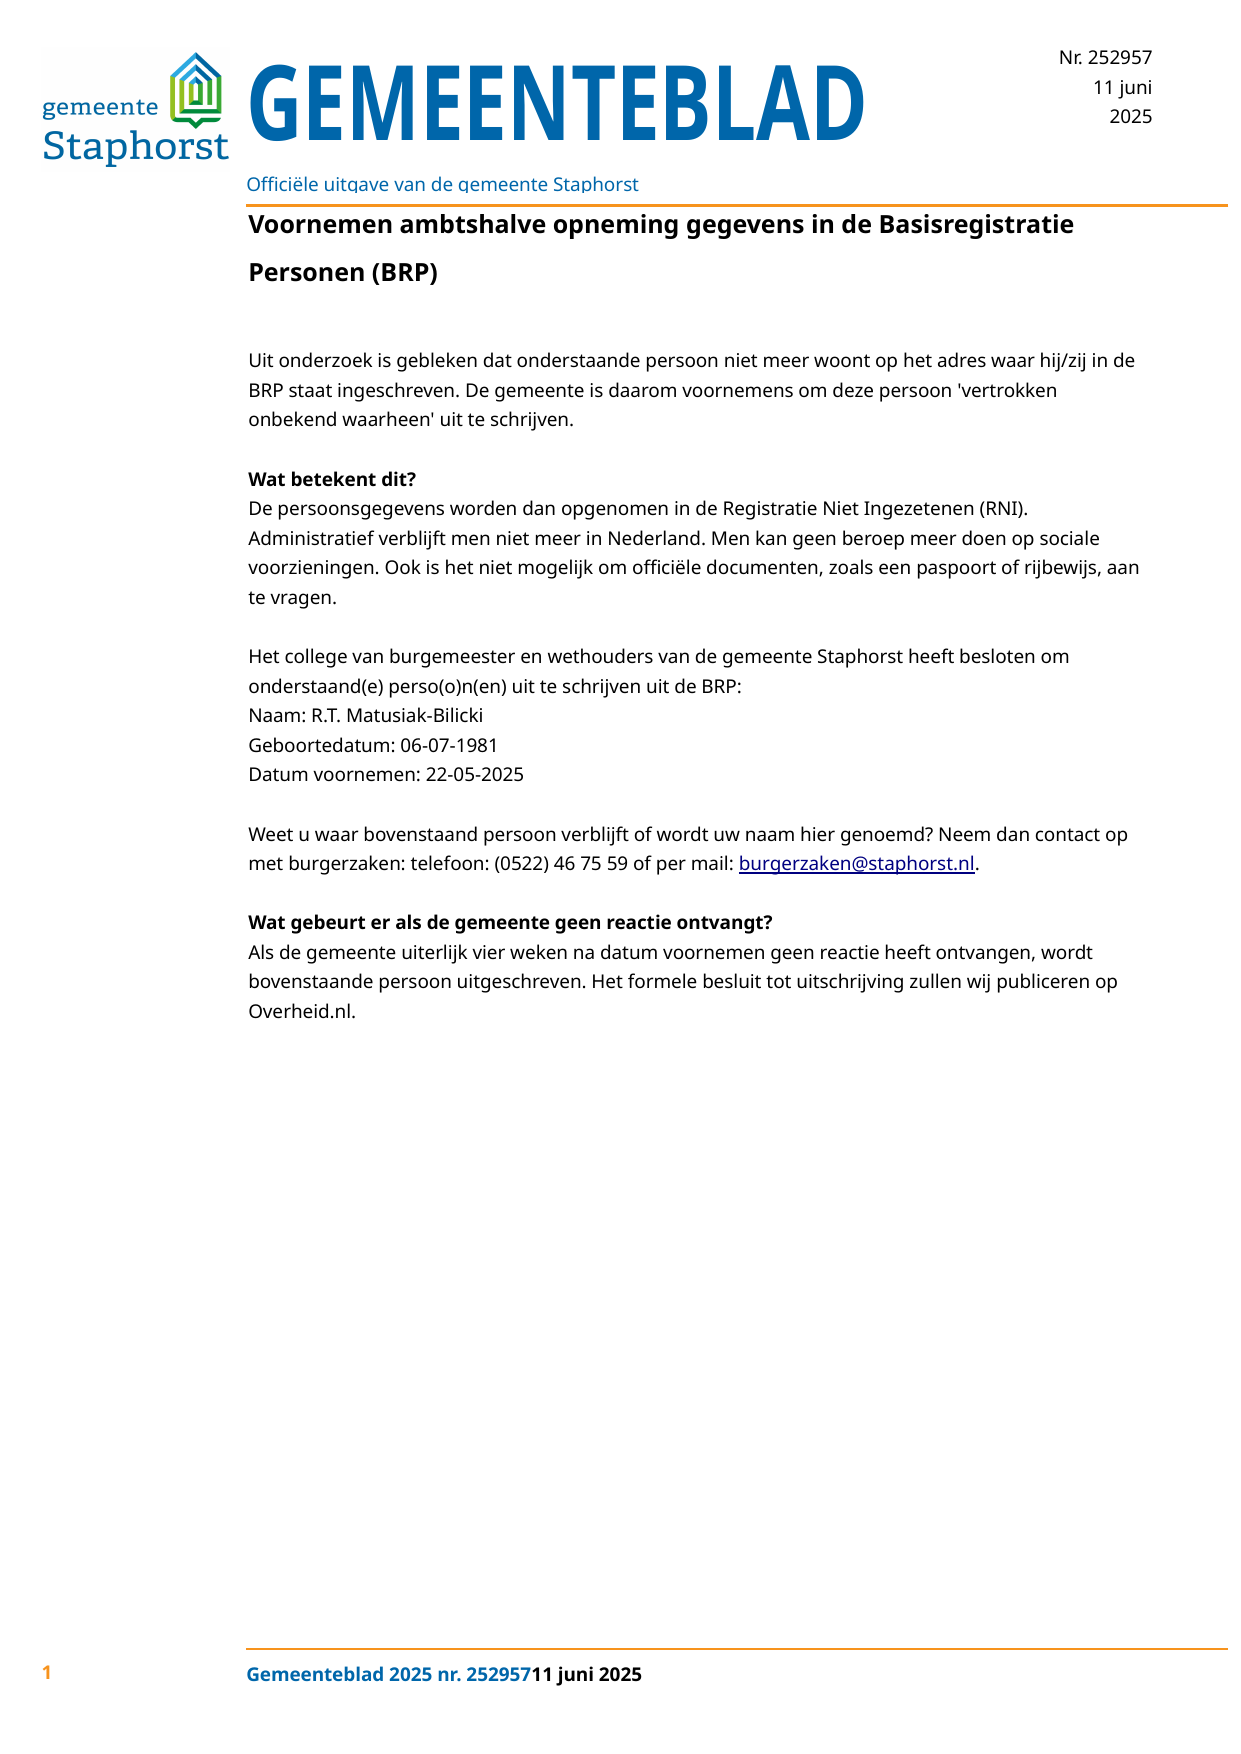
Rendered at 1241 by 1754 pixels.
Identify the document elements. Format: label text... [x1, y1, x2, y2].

text Weet u waar bovenstaand persoon verblijft of wordt uw naam hier genoemd? Neem dan contact op met burgerzaken: telefoon: (0522) 46 75 59 of per mail: burgerzaken@staphorst.nl. [248, 821, 1152, 876]
text Het college van burgemeester en wethouders van de gemeente Staphorst heeft besloten om onderstaand(e) perso(o)n(en) uit te schrijven uit de BRP: [248, 643, 1152, 699]
text Naam: R.T. Matusiak-Bilicki [248, 702, 1152, 728]
text Uit onderzoek is gebleken dat onderstaande persoon niet meer woont op het adres waar hij/zij in de BRP staat ingeschreven. De gemeente is daarom voornemens om deze persoon 'vertrokken onbekend waarheen' uit te schrijven. [248, 347, 1152, 432]
picture [41, 47, 231, 172]
text Wat gebeurt er als de gemeente geen reactie ontvangt? [248, 909, 1152, 935]
text Datum voornemen: 22-05-2025 [248, 762, 1152, 787]
text Voornemen ambtshalve opneming gegevens in de Basisregistratie Personen (BRP) [248, 207, 1152, 288]
text Geboortedatum: 06-07-1981 [248, 732, 1152, 758]
text Als de gemeente uiterlijk vier weken na datum voornemen geen reactie heeft ontvangen, wordt bovenstaande persoon uitgeschreven. Het formele besluit tot uitschrijving zullen wij publiceren op Overheid.nl. [248, 939, 1152, 1024]
text Wat betekent dit? [248, 466, 1152, 492]
text De persoonsgegevens worden dan opgenomen in de Registratie Niet Ingezetenen (RNI). Administratief verblijft men niet meer in Nederland. Men kan geen beroep meer doen op sociale voorzieningen. Ook is het niet mogelijk om officiële documenten, zoals een paspoort of rijbewijs, aan te vragen. [248, 495, 1152, 610]
